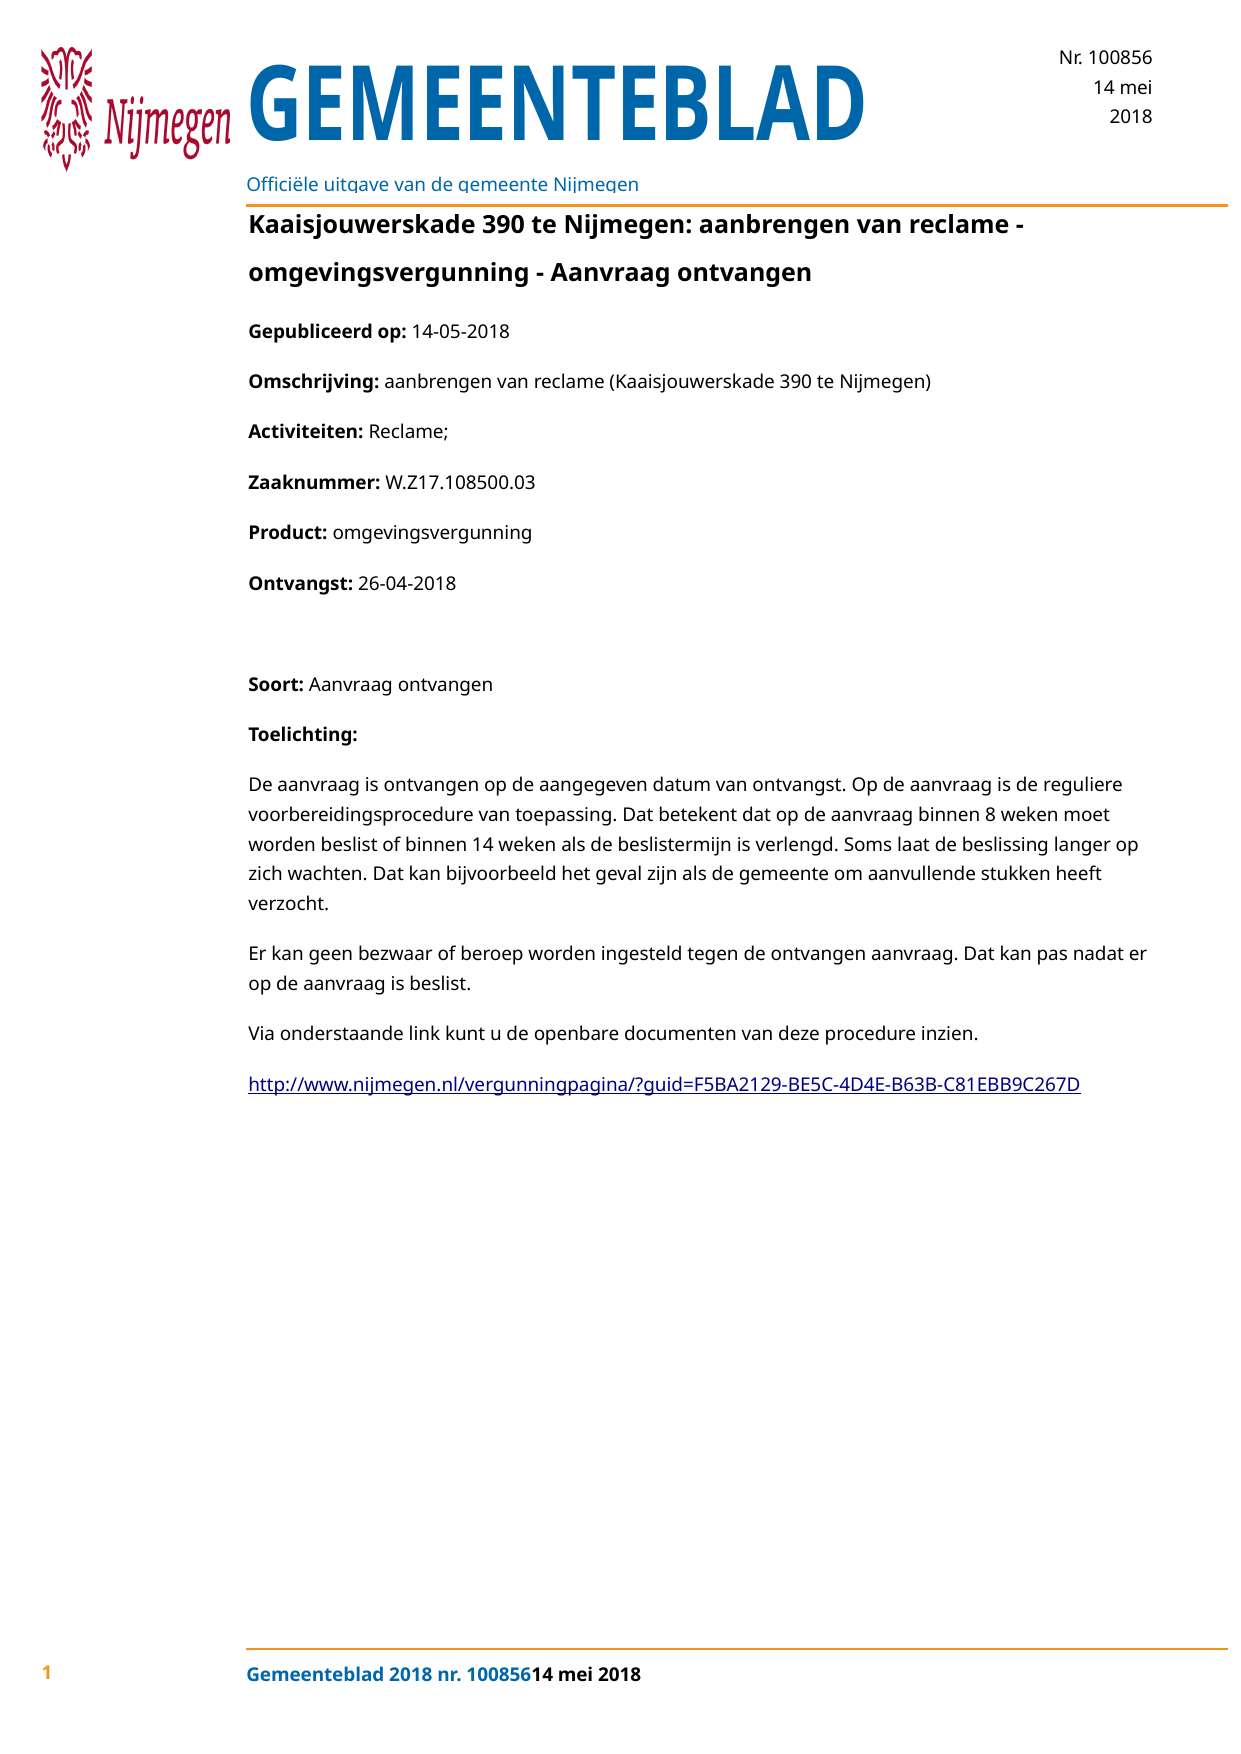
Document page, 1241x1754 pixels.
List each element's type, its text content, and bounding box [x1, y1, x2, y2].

text Omschrijving: aanbrengen van reclame (Kaaisjouwerskade 390 te Nijmegen) [248, 368, 1152, 394]
text http://www.nijmegen.nl/vergunningpagina/?guid=F5BA2129-BE5C-4D4E-B63B-C81EBB9C267D [248, 1071, 1152, 1097]
text Activiteiten: Reclame; [248, 419, 1152, 444]
text Er kan geen bezwaar of beroep worden ingesteld tegen de ontvangen aanvraag. Dat kan pas nadat er op de aanvraag is beslist. [248, 940, 1152, 996]
text Gepubliceerd op: 14-05-2018 [248, 318, 1152, 344]
text Ontvangst: 26-04-2018 [248, 570, 1152, 596]
text Zaaknummer: W.Z17.108500.03 [248, 469, 1152, 495]
text Via onderstaande link kunt u de openbare documenten van deze procedure inzien. [248, 1020, 1152, 1046]
picture [41, 47, 231, 172]
text De aanvraag is ontvangen op de aangegeven datum van ontvangst. Op de aanvraag is de reguliere voorbereidingsprocedure van toepassing. Dat betekent dat op de aanvraag binnen 8 weken moet worden beslist of binnen 14 weken als de beslistermijn is verlengd. Soms laat de beslissing langer op zich wachten. Dat kan bijvoorbeeld het geval zijn als de gemeente om aanvullende stukken heeft verzocht. [248, 772, 1152, 916]
text Product: omgevingsvergunning [248, 519, 1152, 545]
text Soort: Aanvraag ontvangen [248, 671, 1152, 697]
text Kaaisjouwerskade 390 te Nijmegen: aanbrengen van reclame - omgevingsvergunning - Aanvraag ontvangen [248, 207, 1152, 288]
text Toelichting: [248, 721, 1152, 747]
